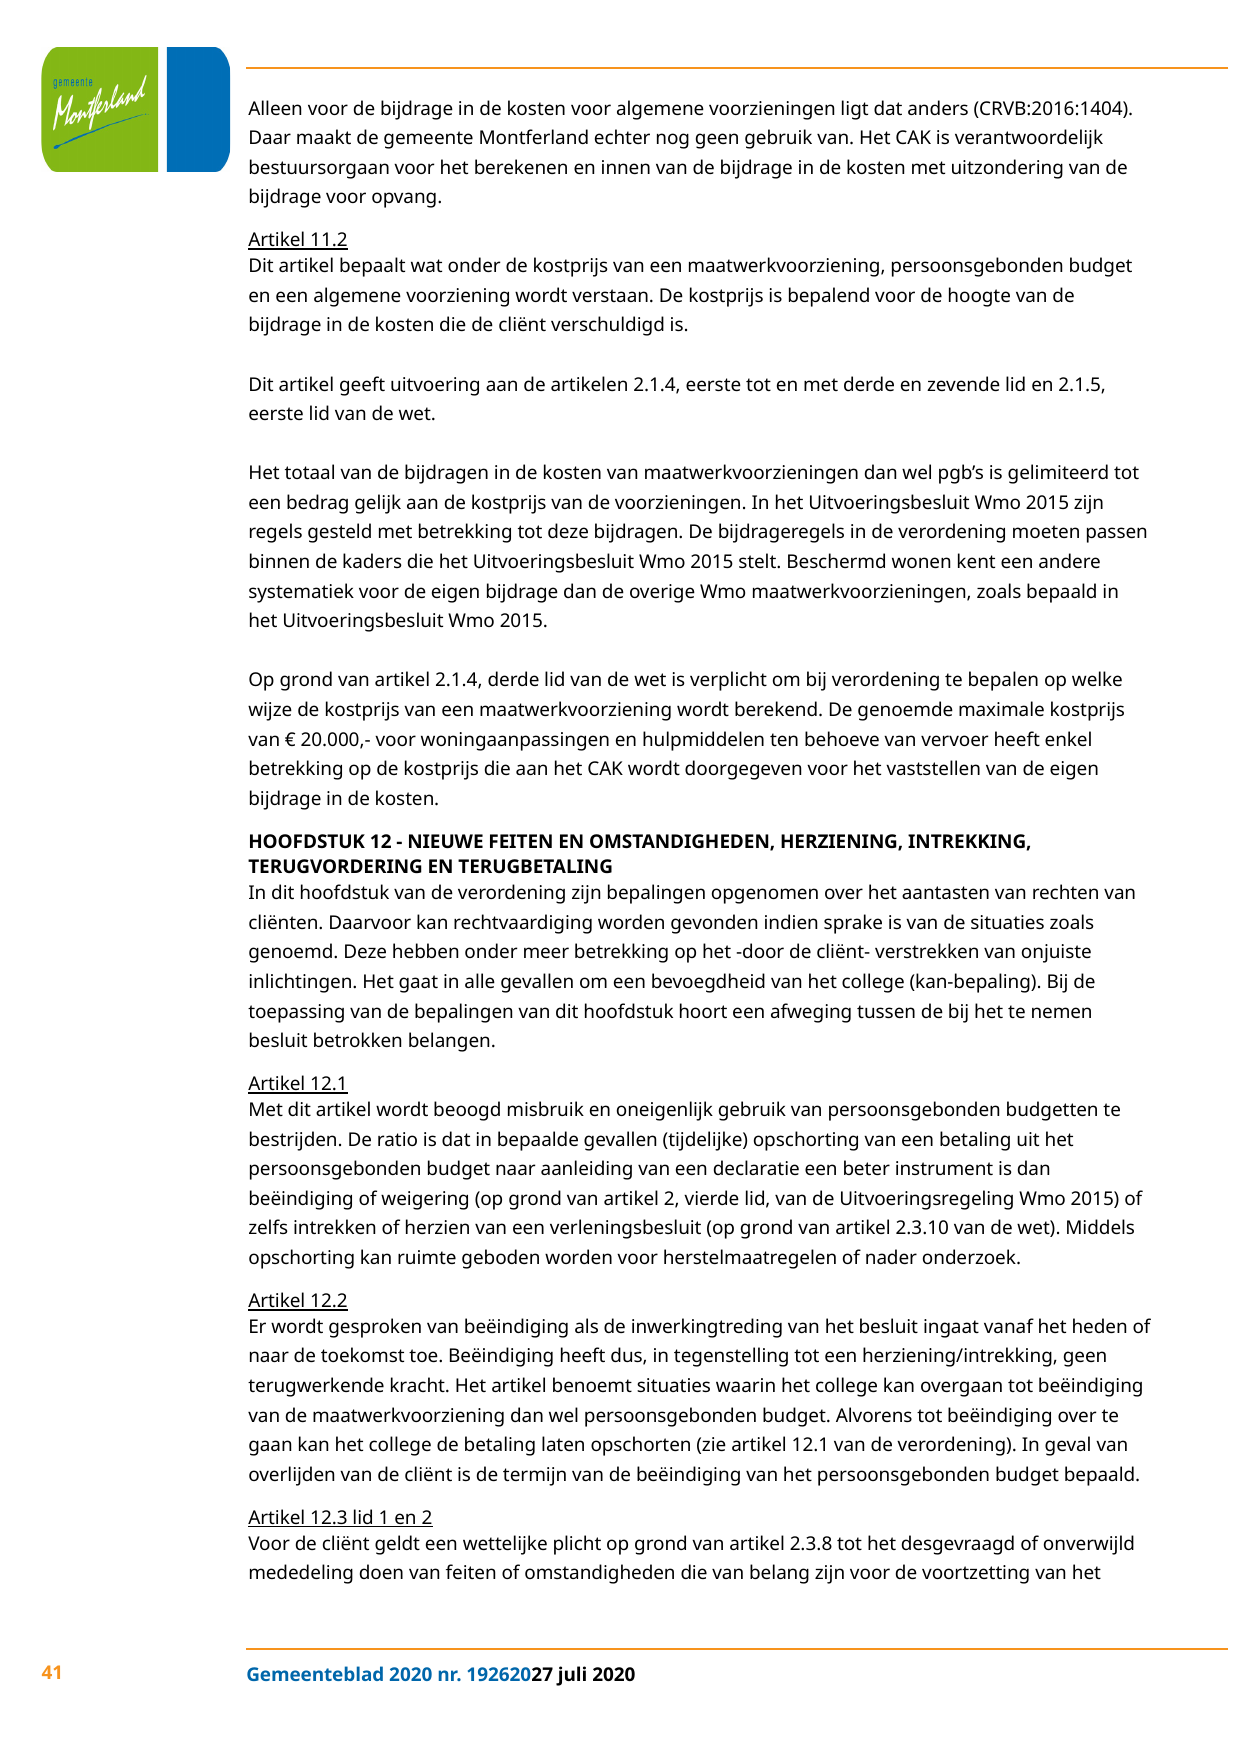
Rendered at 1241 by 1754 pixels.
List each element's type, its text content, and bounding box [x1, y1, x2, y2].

text Het totaal van de bijdragen in de kosten van maatwerkvoorzieningen dan wel pgb’s is gelimiteerd tot een bedrag gelijk aan de kostprijs van de voorzieningen. In het Uitvoeringsbesluit Wmo 2015 zijn regels gesteld met betrekking tot deze bijdragen. De bijdrageregels in de verordening moeten passen binnen de kaders die het Uitvoeringsbesluit Wmo 2015 stelt. Beschermd wonen kent een andere systematiek voor de eigen bijdrage dan de overige Wmo maatwerkvoorzieningen, zoals bepaald in het Uitvoeringsbesluit Wmo 2015. [248, 459, 1152, 633]
text Artikel 11.2 [248, 227, 1152, 252]
text Met dit artikel wordt beoogd misbruik en oneigenlijk gebruik van persoonsgebonden budgetten te bestrijden. De ratio is dat in bepaalde gevallen (tijdelijke) opschorting van een betaling uit het persoonsgebonden budget naar aanleiding van een declaratie een beter instrument is dan beëindiging of weigering (op grond van artikel 2, vierde lid, van de Uitvoeringsregeling Wmo 2015) of zelfs intrekken of herzien van een verleningsbesluit (op grond van artikel 2.3.10 van de wet). Middels opschorting kan ruimte geboden worden voor herstelmaatregelen of nader onderzoek. [248, 1096, 1152, 1270]
text In dit hoofdstuk van de verordening zijn bepalingen opgenomen over het aantasten van rechten van cliënten. Daarvoor kan rechtvaardiging worden gevonden indien sprake is van de situaties zoals genoemd. Deze hebben onder meer betrekking op het -door de cliënt- verstrekken van onjuiste inlichtingen. Het gaat in alle gevallen om een bevoegdheid van het college (kan-bepaling). Bij de toepassing van de bepalingen van dit hoofdstuk hoort een afweging tussen de bij het te nemen besluit betrokken belangen. [248, 879, 1152, 1053]
text Dit artikel bepaalt wat onder de kostprijs van een maatwerkvoorziening, persoonsgebonden budget en een algemene voorziening wordt verstaan. De kostprijs is bepalend voor de hoogte van de bijdrage in de kosten die de cliënt verschuldigd is. [248, 252, 1152, 337]
text HOOFDSTUK 12 - NIEUWE FEITEN EN OMSTANDIGHEDEN, HERZIENING, INTREKKING, TERUGVORDERING EN TERUGBETALING [248, 828, 1152, 879]
text Er wordt gesproken van beëindiging als de inwerkingtreding van het besluit ingaat vanaf het heden of naar de toekomst toe. Beëindiging heeft dus, in tegenstelling tot een herziening/intrekking, geen terugwerkende kracht. Het artikel benoemt situaties waarin het college kan overgaan tot beëindiging van de maatwerkvoorziening dan wel persoonsgebonden budget. Alvorens tot beëindiging over te gaan kan het college de betaling laten opschorten (zie artikel 12.1 van de verordening). In geval van overlijden van de cliënt is de termijn van de beëindiging van het persoonsgebonden budget bepaald. [248, 1313, 1152, 1487]
text Artikel 12.3 lid 1 en 2 [248, 1504, 1152, 1530]
text Op grond van artikel 2.1.4, derde lid van de wet is verplicht om bij verordening te bepalen op welke wijze de kostprijs van een maatwerkvoorziening wordt berekend. De genoemde maximale kostprijs van € 20.000,- voor woningaanpassingen en hulpmiddelen ten behoeve van vervoer heeft enkel betrekking op de kostprijs die aan het CAK wordt doorgegeven voor het vaststellen van de eigen bijdrage in de kosten. [248, 667, 1152, 811]
picture [41, 47, 231, 172]
text Dit artikel geeft uitvoering aan de artikelen 2.1.4, eerste tot en met derde en zevende lid en 2.1.5, eerste lid van de wet. [248, 371, 1152, 426]
text Alleen voor de bijdrage in de kosten voor algemene voorzieningen ligt dat anders (CRVB:2016:1404). Daar maakt de gemeente Montferland echter nog geen gebruik van. Het CAK is verantwoordelijk bestuursorgaan voor het berekenen en innen van de bijdrage in de kosten met uitzondering van de bijdrage voor opvang. [248, 95, 1152, 209]
text Artikel 12.2 [248, 1287, 1152, 1313]
text Voor de cliënt geldt een wettelijke plicht op grond van artikel 2.3.8 tot het desgevraagd of onverwijld mededeling doen van feiten of omstandigheden die van belang zijn voor de voortzetting van het [248, 1530, 1152, 1585]
text Artikel 12.1 [248, 1071, 1152, 1096]
